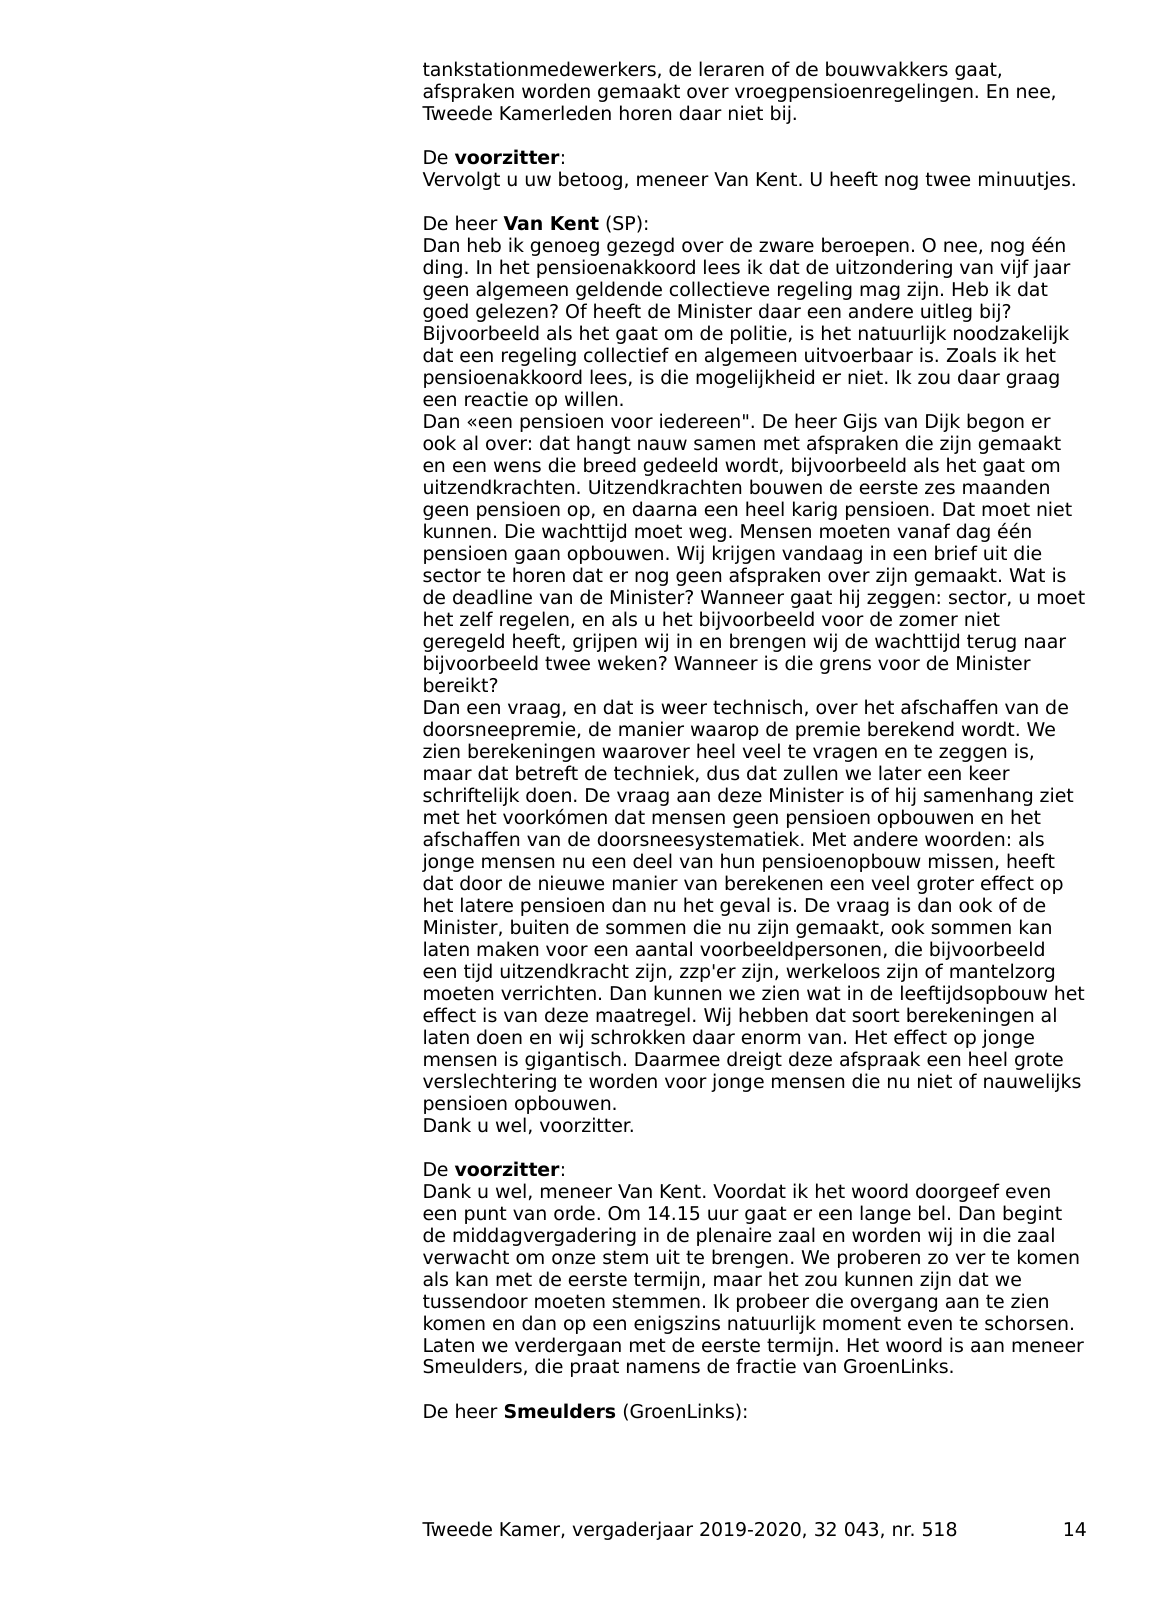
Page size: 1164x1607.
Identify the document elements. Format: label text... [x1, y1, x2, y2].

text Dank u wel, meneer Van Kent. Voordat ik het woord doorgeef even een punt van orde. Om 14.15 uur gaat er een lange bel. Dan begint de middagvergadering in de plenaire zaal en worden wij in die zaal verwacht om onze stem uit te brengen. We proberen zo ver te komen als kan met de eerste termijn, maar het zou kunnen zijn dat we tussendoor moeten stemmen. Ik probeer die overgang aan te zien komen en dan op een enigszins natuurlijk moment even te schorsen. Laten we verdergaan met de eerste termijn. Het woord is aan meneer Smeulders, die praat namens de fractie van GroenLinks. [422, 1181, 1087, 1378]
text De voorzitter: [422, 1159, 1087, 1181]
text De heer Van Kent (SP): [422, 213, 1087, 235]
text De heer Smeulders (GroenLinks): [422, 1401, 1087, 1423]
text De voorzitter: [422, 147, 1087, 169]
text Dank u wel, voorzitter. [422, 1114, 1087, 1136]
text Dan heb ik genoeg gezegd over de zware beroepen. O nee, nog één ding. In het pensioenakkoord lees ik dat de uitzondering van vijf jaar geen algemeen geldende collectieve regeling mag zijn. Heb ik dat goed gelezen? Of heeft de Minister daar een andere uitleg bij? Bijvoorbeeld als het gaat om de politie, is het natuurlijk noodzakelijk dat een regeling collectief en algemeen uitvoerbaar is. Zoals ik het pensioenakkoord lees, is die mogelijkheid er niet. Ik zou daar graag een reactie op willen. [422, 235, 1087, 411]
text Dan een vraag, en dat is weer technisch, over het afschaffen van de doorsneepremie, de manier waarop de premie berekend wordt. We zien berekeningen waarover heel veel te vragen en te zeggen is, maar dat betreft de techniek, dus dat zullen we later een keer schriftelijk doen. De vraag aan deze Minister is of hij samenhang ziet met het voorkómen dat mensen geen pensioen opbouwen en het afschaffen van de doorsneesystematiek. Met andere woorden: als jonge mensen nu een deel van hun pensioenopbouw missen, heeft dat door de nieuwe manier van berekenen een veel groter effect op het latere pensioen dan nu het geval is. De vraag is dan ook of de Minister, buiten de sommen die nu zijn gemaakt, ook sommen kan laten maken voor een aantal voorbeeldpersonen, die bijvoorbeeld een tijd uitzendkracht zijn, zzp'er zijn, werkeloos zijn of mantelzorg moeten verrichten. Dan kunnen we zien wat in de leeftijdsopbouw het effect is van deze maatregel. Wij hebben dat soort berekeningen al laten doen en wij schrokken daar enorm van. Het effect op jonge mensen is gigantisch. Daarmee dreigt deze afspraak een heel grote verslechtering te worden voor jonge mensen die nu niet of nauwelijks pensioen opbouwen. [422, 697, 1087, 1114]
text tankstationmedewerkers, de leraren of de bouwvakkers gaat, afspraken worden gemaakt over vroegpensioenregelingen. En nee, Tweede Kamerleden horen daar niet bij. [422, 59, 1087, 125]
text Vervolgt u uw betoog, meneer Van Kent. U heeft nog twee minuutjes. [422, 169, 1087, 191]
text Dan «een pensioen voor iedereen". De heer Gijs van Dijk begon er ook al over: dat hangt nauw samen met afspraken die zijn gemaakt en een wens die breed gedeeld wordt, bijvoorbeeld als het gaat om uitzendkrachten. Uitzendkrachten bouwen de eerste zes maanden geen pensioen op, en daarna een heel karig pensioen. Dat moet niet kunnen. Die wachttijd moet weg. Mensen moeten vanaf dag één pensioen gaan opbouwen. Wij krijgen vandaag in een brief uit die sector te horen dat er nog geen afspraken over zijn gemaakt. Wat is de deadline van de Minister? Wanneer gaat hij zeggen: sector, u moet het zelf regelen, en als u het bijvoorbeeld voor de zomer niet geregeld heeft, grijpen wij in en brengen wij de wachttijd terug naar bijvoorbeeld twee weken? Wanneer is die grens voor de Minister bereikt? [422, 411, 1087, 697]
